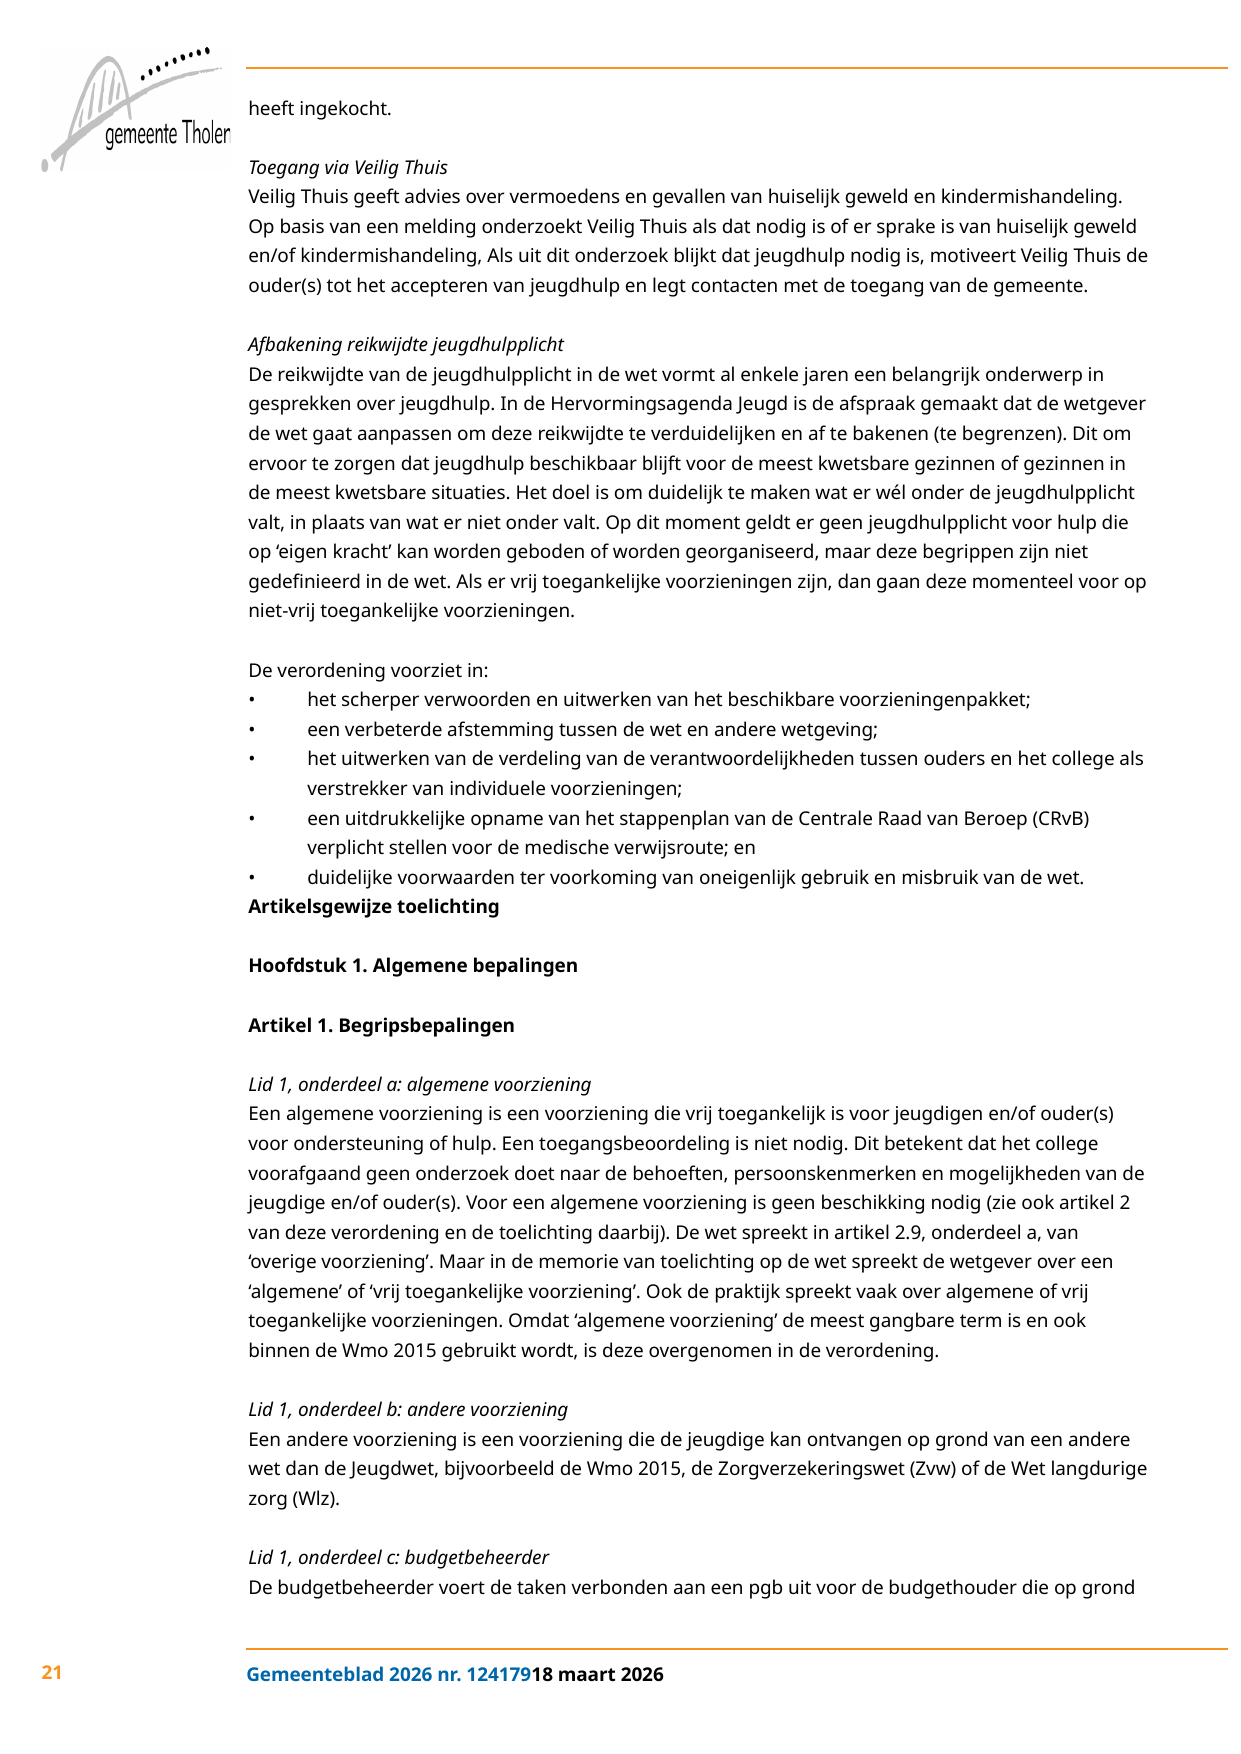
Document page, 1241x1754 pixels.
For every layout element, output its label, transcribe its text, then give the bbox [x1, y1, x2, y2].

picture [41, 47, 231, 172]
text Veilig Thuis geeft advies over vermoedens en gevallen van huiselijk geweld en kindermishandeling. Op basis van een melding onderzoekt Veilig Thuis als dat nodig is of er sprake is van huiselijk geweld en/of kindermishandeling, Als uit dit onderzoek blijkt dat jeugdhulp nodig is, motiveert Veilig Thuis de ouder(s) tot het accepteren van jeugdhulp en legt contacten met de toegang van de gemeente. [248, 183, 1152, 298]
text De verordening voorziet in: [248, 657, 1152, 683]
list een verbeterde afstemming tussen de wet en andere wetgeving; [248, 716, 1152, 742]
text heeft ingekocht. [248, 95, 1152, 121]
list duidelijke voorwaarden ter voorkoming van oneigenlijk gebruik en misbruik van de wet. [248, 864, 1152, 890]
text Lid 1, onderdeel a: algemene voorziening [248, 1071, 1152, 1097]
text Artikel 1. Begripsbepalingen [248, 1012, 1152, 1038]
text De reikwijdte van de jeugdhulpplicht in de wet vormt al enkele jaren een belangrijk onderwerp in gesprekken over jeugdhulp. In de Hervormingsagenda Jeugd is de afspraak gemaakt dat de wetgever de wet gaat aanpassen om deze reikwijdte te verduidelijken en af te bakenen (te begrenzen). Dit om ervoor te zorgen dat jeugdhulp beschikbaar blijft voor de meest kwetsbare gezinnen of gezinnen in de meest kwetsbare situaties. Het doel is om duidelijk te maken wat er wél onder de jeugdhulpplicht valt, in plaats van wat er niet onder valt. Op dit moment geldt er geen jeugdhulpplicht voor hulp die op ‘eigen kracht’ kan worden geboden of worden georganiseerd, maar deze begrippen zijn niet gedefinieerd in de wet. Als er vrij toegankelijke voorzieningen zijn, dan gaan deze momenteel voor op niet-vrij toegankelijke voorzieningen. [248, 361, 1152, 623]
text De budgetbeheerder voert de taken verbonden aan een pgb uit voor de budgethouder die op grond [248, 1574, 1152, 1600]
text Lid 1, onderdeel b: andere voorziening [248, 1396, 1152, 1422]
list het scherper verwoorden en uitwerken van het beschikbare voorzieningenpakket; [248, 686, 1152, 712]
text Toegang via Veilig Thuis [248, 154, 1152, 180]
list het uitwerken van de verdeling van de verantwoordelijkheden tussen ouders en het college als verstrekker van individuele voorzieningen; [248, 746, 1152, 801]
text Een andere voorziening is een voorziening die de jeugdige kan ontvangen op grond van een andere wet dan de Jeugdwet, bijvoorbeeld de Wmo 2015, de Zorgverzekeringswet (Zvw) of de Wet langdurige zorg (Wlz). [248, 1426, 1152, 1511]
text Lid 1, onderdeel c: budgetbeheerder [248, 1544, 1152, 1570]
text Hoofdstuk 1. Algemene bepalingen [248, 953, 1152, 978]
text Afbakening reikwijdte jeugdhulpplicht [248, 331, 1152, 357]
text Artikelsgewijze toelichting [248, 893, 1152, 919]
text Een algemene voorziening is een voorziening die vrij toegankelijk is voor jeugdigen en/of ouder(s) voor ondersteuning of hulp. Een toegangsbeoordeling is niet nodig. Dit betekent dat het college voorafgaand geen onderzoek doet naar de behoeften, persoonskenmerken en mogelijkheden van de jeugdige en/of ouder(s). Voor een algemene voorziening is geen beschikking nodig (zie ook artikel 2 van deze verordening en de toelichting daarbij). De wet spreekt in artikel 2.9, onderdeel a, van ‘overige voorziening’. Maar in de memorie van toelichting op de wet spreekt de wetgever over een ‘algemene’ of ‘vrij toegankelijke voorziening’. Ook de praktijk spreekt vaak over algemene of vrij toegankelijke voorzieningen. Omdat ‘algemene voorziening’ de meest gangbare term is en ook binnen de Wmo 2015 gebruikt wordt, is deze overgenomen in de verordening. [248, 1101, 1152, 1363]
list een uitdrukkelijke opname van het stappenplan van de Centrale Raad van Beroep (CRvB) verplicht stellen voor de medische verwijsroute; en [248, 805, 1152, 860]
